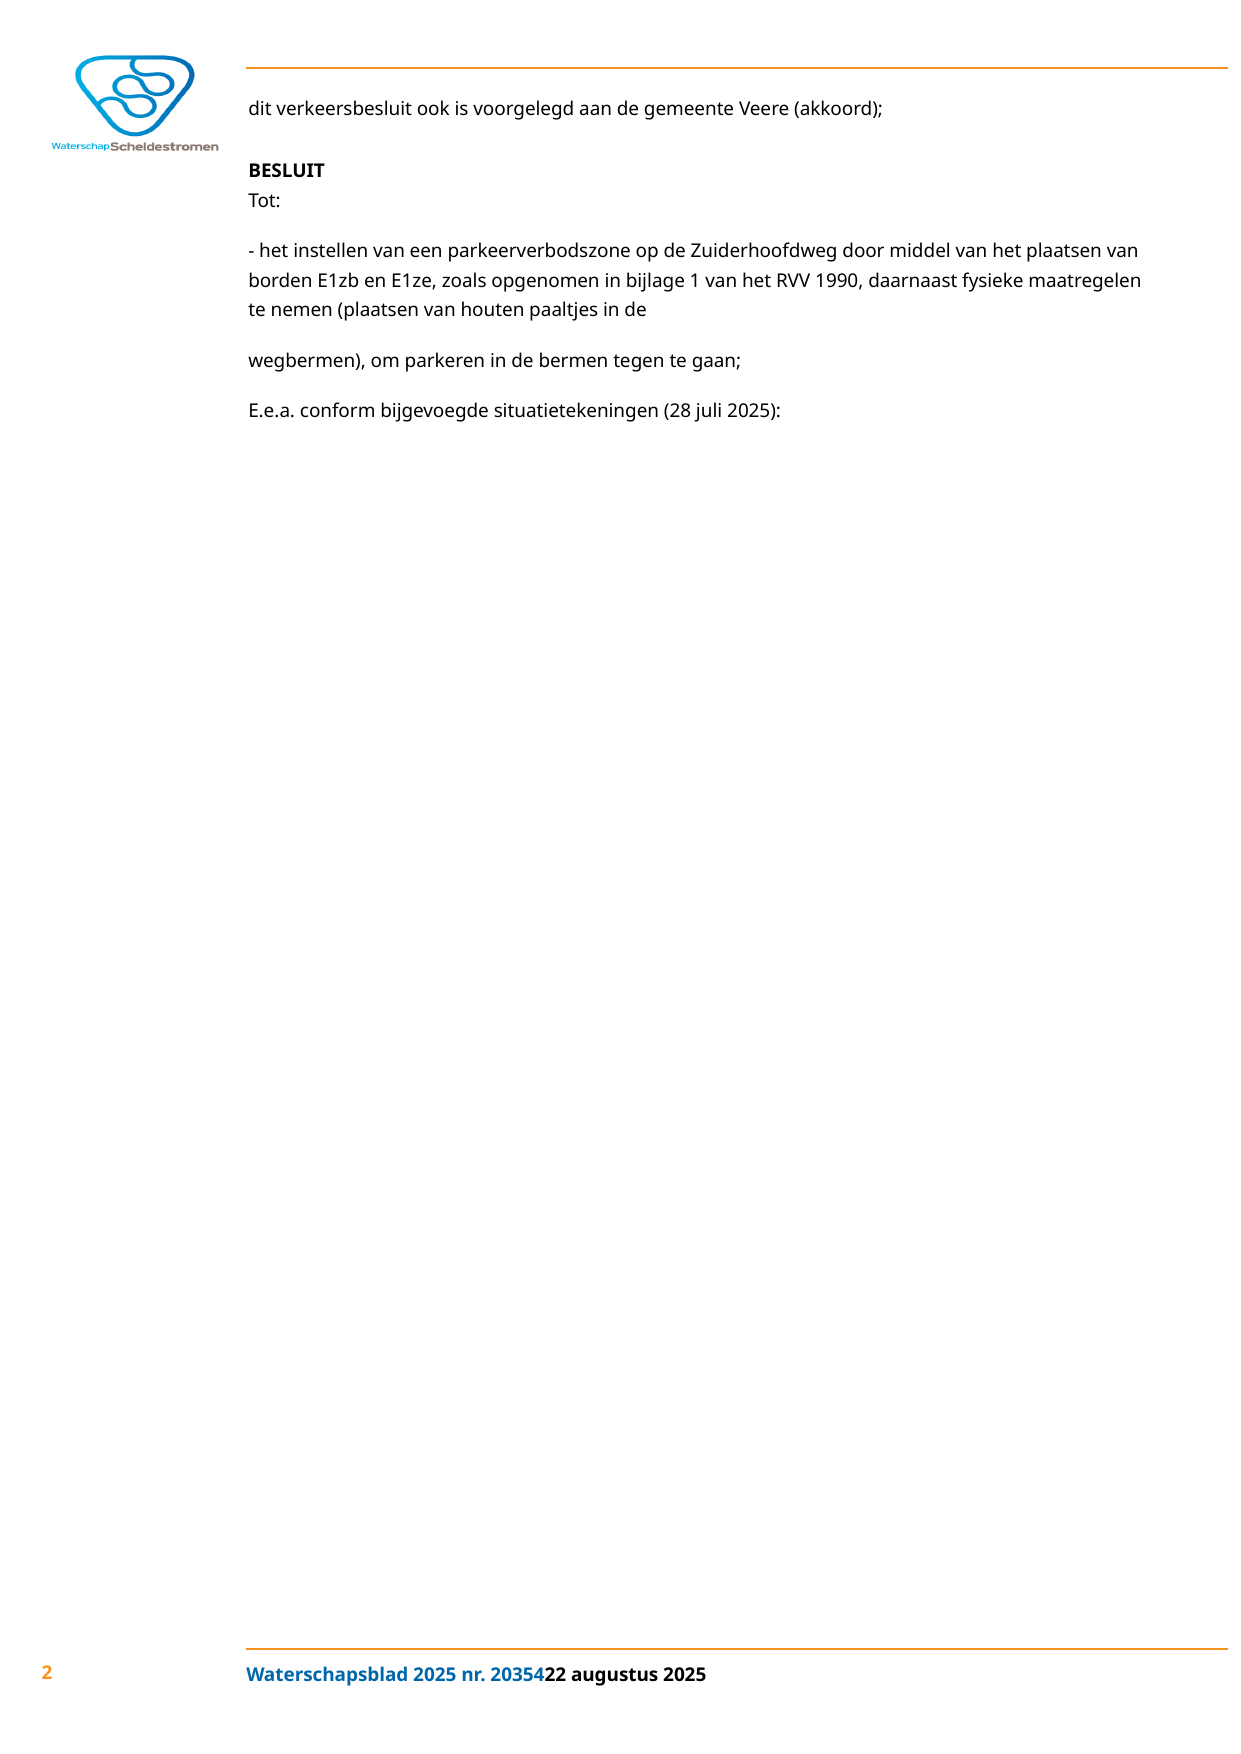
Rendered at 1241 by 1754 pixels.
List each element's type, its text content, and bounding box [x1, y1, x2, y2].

text Tot: [248, 187, 1152, 213]
picture [41, 47, 231, 172]
text - het instellen van een parkeerverbodszone op de Zuiderhoofdweg door middel van het plaatsen van borden E1zb en E1ze, zoals opgenomen in bijlage 1 van het RVV 1990, daarnaast fysieke maatregelen te nemen (plaatsen van houten paaltjes in de [248, 237, 1152, 322]
text wegbermen), om parkeren in de bermen tegen te gaan; [248, 347, 1152, 373]
text dit verkeersbesluit ook is voorgelegd aan de gemeente Veere (akkoord); [248, 95, 1152, 121]
text BESLUIT [248, 157, 1152, 183]
text E.e.a. conform bijgevoegde situatietekeningen (28 juli 2025): [248, 397, 1152, 423]
